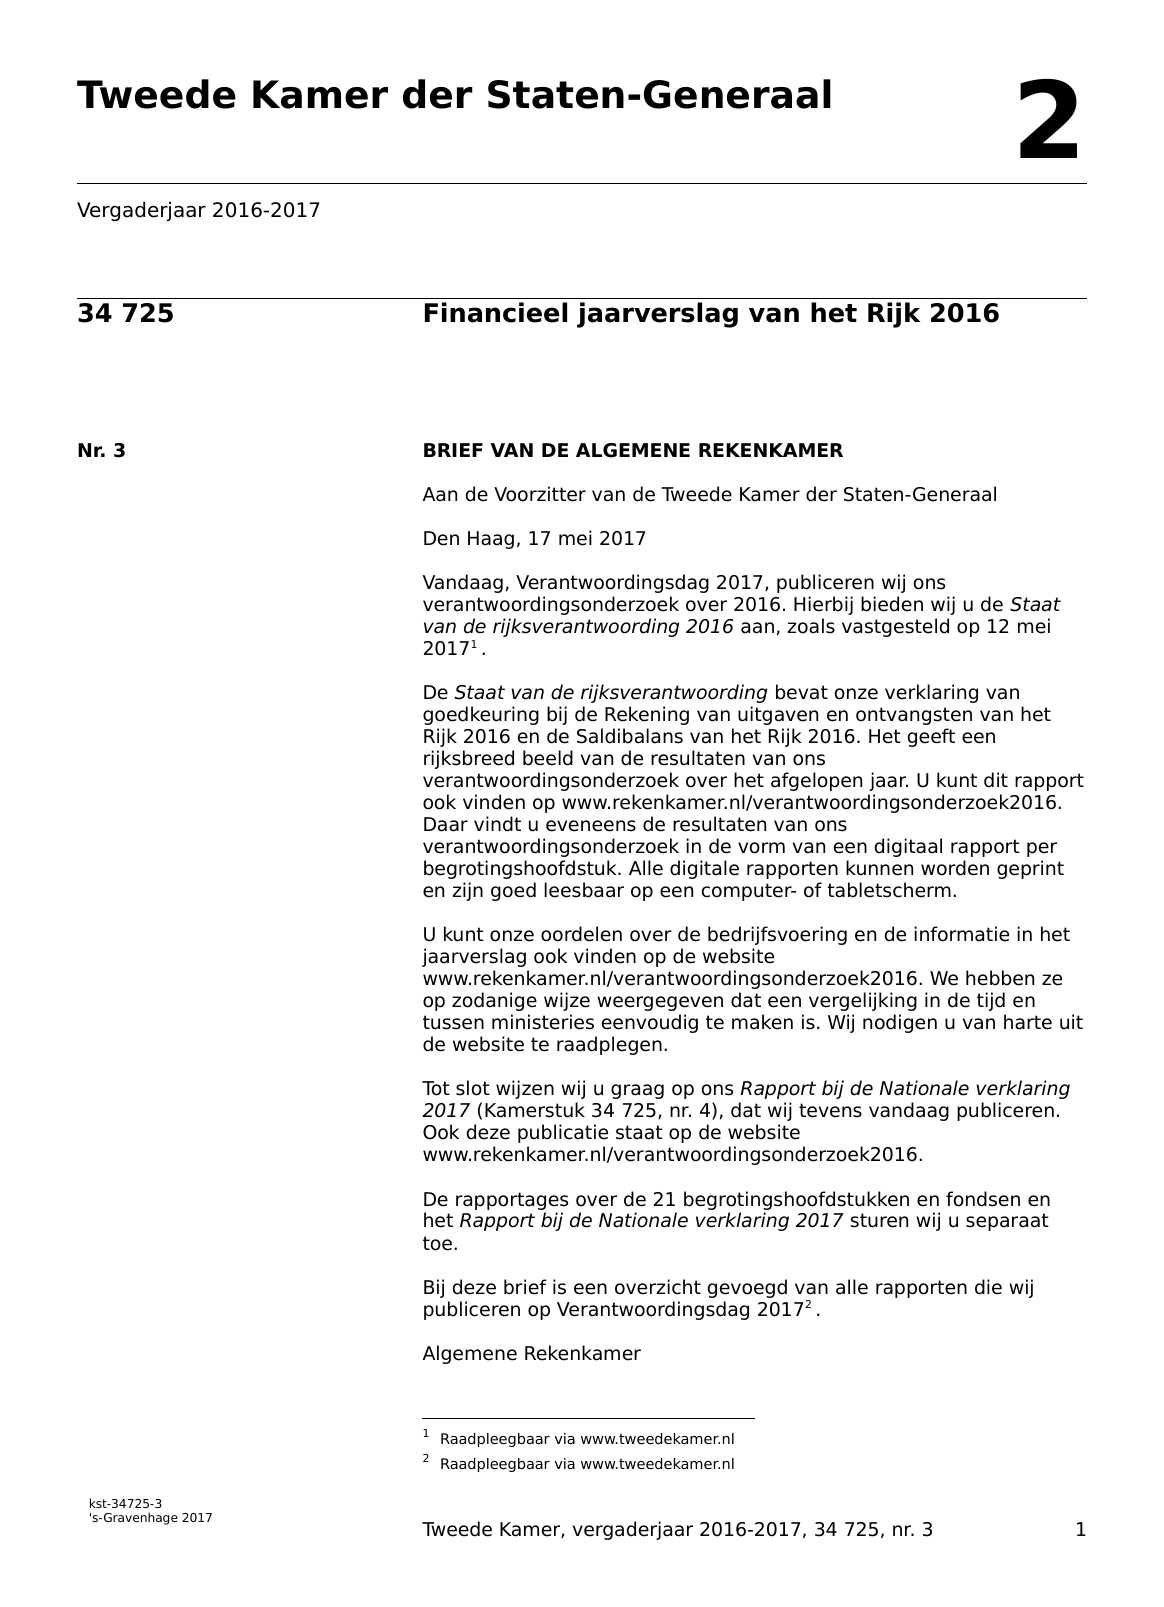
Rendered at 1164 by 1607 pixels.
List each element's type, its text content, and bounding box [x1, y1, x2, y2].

text 's-Gravenhage 2017 [88, 1511, 323, 1525]
text Vandaag, Verantwoordingsdag 2017, publiceren wij ons verantwoordingsonderzoek over 2016. Hierbij bieden wij u de Staat van de rijksverantwoording 2016 aan, zoals vastgesteld op 12 mei 2017. [422, 572, 1087, 660]
subtitle Nr. 3 BRIEF VAN DE ALGEMENE REKENKAMER [77, 440, 1087, 462]
text kst-34725-3 [88, 1497, 323, 1511]
table_header 2 [886, 59, 1087, 183]
text Algemene Rekenkamer [422, 1343, 1087, 1365]
text Tot slot wijzen wij u graag op ons Rapport bij de Nationale verklaring 2017 (Kamerstuk 34 725, nr. 4), dat wij tevens vandaag publiceren. Ook deze publicatie staat op de website www.rekenkamer.nl/verantwoordingsonderzoek2016. [422, 1078, 1087, 1166]
subtitle 34 725 Financieel jaarverslag van het Rijk 2016 [77, 299, 1087, 329]
table_cell Vergaderjaar 2016-2017 [77, 184, 1087, 298]
text Bij deze brief is een overzicht gevoegd van alle rapporten die wij publiceren op Verantwoordingsdag 2017. [422, 1277, 1087, 1321]
table_header Tweede Kamer der Staten-Generaal [77, 59, 886, 183]
text Den Haag, 17 mei 2017 [422, 528, 1087, 550]
text Raadpleegbaar via www.tweedekamer.nl [422, 1427, 1087, 1449]
text De rapportages over de 21 begrotingshoofdstukken en fondsen en het Rapport bij de Nationale verklaring 2017 sturen wij u separaat toe. [422, 1188, 1087, 1254]
text Aan de Voorzitter van de Tweede Kamer der Staten-Generaal [422, 484, 1087, 506]
text Raadpleegbaar via www.tweedekamer.nl [422, 1452, 1087, 1474]
text De Staat van de rijksverantwoording bevat onze verklaring van goedkeuring bij de Rekening van uitgaven en ontvangsten van het Rijk 2016 en de Saldibalans van het Rijk 2016. Het geeft een rijksbreed beeld van de resultaten van ons verantwoordingsonderzoek over het afgelopen jaar. U kunt dit rapport ook vinden op www.rekenkamer.nl/verantwoordingsonderzoek2016. Daar vindt u eveneens de resultaten van ons verantwoordingsonderzoek in de vorm van een digitaal rapport per begrotingshoofdstuk. Alle digitale rapporten kunnen worden geprint en zijn goed leesbaar op een computer- of tabletscherm. [422, 682, 1087, 902]
text U kunt onze oordelen over de bedrijfsvoering en de informatie in het jaarverslag ook vinden op de website www.rekenkamer.nl/verantwoordingsonderzoek2016. We hebben ze op zodanige wijze weergegeven dat een vergelijking in de tijd en tussen ministeries eenvoudig te maken is. Wij nodigen u van harte uit de website te raadplegen. [422, 924, 1087, 1056]
